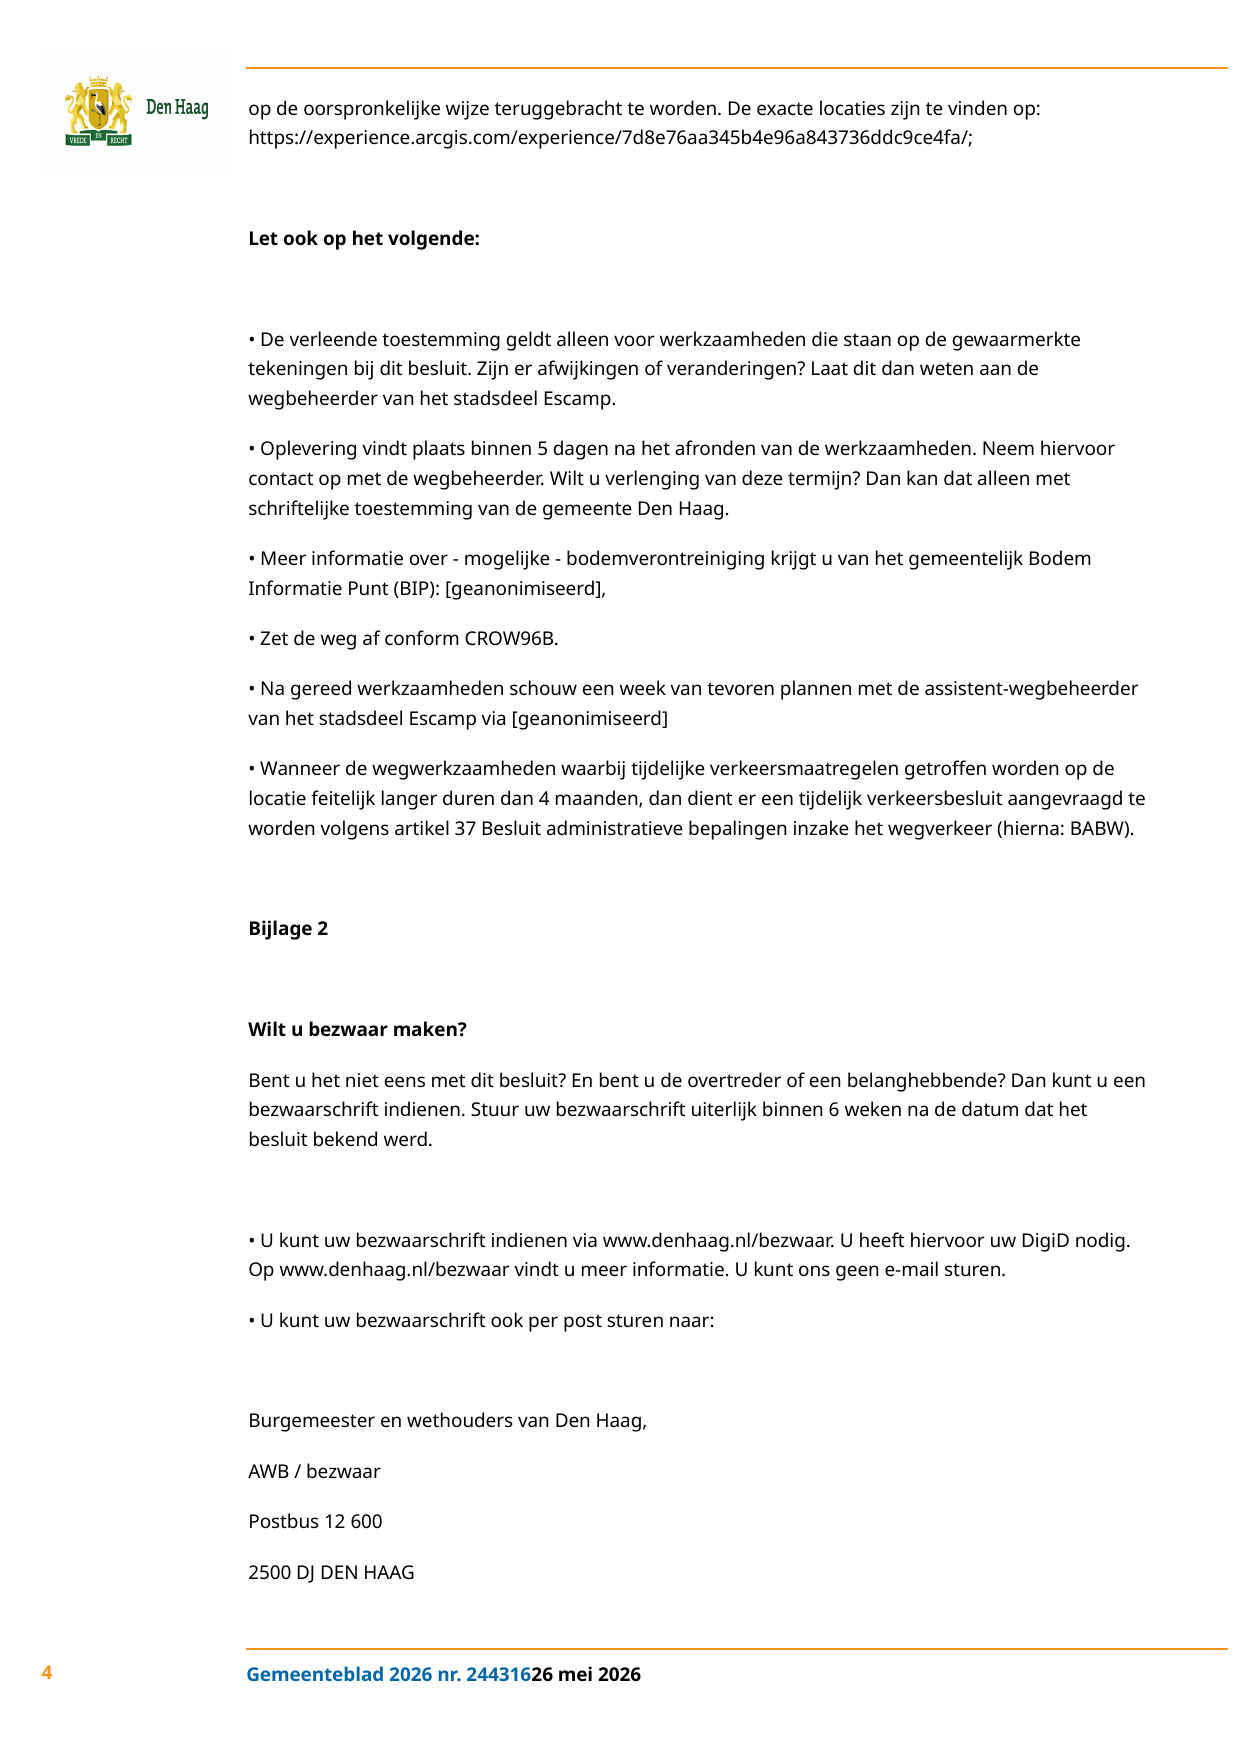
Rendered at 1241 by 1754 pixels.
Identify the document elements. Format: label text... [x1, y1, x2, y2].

text AWB / bezwaar [248, 1458, 1152, 1484]
text • Meer informatie over - mogelijke - bodemverontreiniging krijgt u van het gemeentelijk Bodem Informatie Punt (BIP): [geanonimiseerd], [248, 545, 1152, 601]
text Bent u het niet eens met dit besluit? En bent u de overtreder of een belanghebbende? Dan kunt u een bezwaarschrift indienen. Stuur uw bezwaarschrift uiterlijk binnen 6 weken na de datum dat het besluit bekend werd. [248, 1067, 1152, 1152]
text • U kunt uw bezwaarschrift ook per post sturen naar: [248, 1307, 1152, 1333]
text Postbus 12 600 [248, 1508, 1152, 1534]
text • Zet de weg af conform CROW96B. [248, 625, 1152, 651]
text Let ook op het volgende: [248, 225, 1152, 251]
text Wilt u bezwaar maken? [248, 1016, 1152, 1042]
text • Oplevering vindt plaats binnen 5 dagen na het afronden van de werkzaamheden. Neem hiervoor contact op met de wegbeheerder. Wilt u verlenging van deze termijn? Dan kan dat alleen met schriftelijke toestemming van de gemeente Den Haag. [248, 436, 1152, 521]
text • De verleende toestemming geldt alleen voor werkzaamheden die staan op de gewaarmerkte tekeningen bij dit besluit. Zijn er afwijkingen of veranderingen? Laat dit dan weten aan de wegbeheerder van het stadsdeel Escamp. [248, 326, 1152, 411]
text • Wanneer de wegwerkzaamheden waarbij tijdelijke verkeersmaatregelen getroffen worden op de locatie feitelijk langer duren dan 4 maanden, dan dient er een tijdelijk verkeersbesluit aangevraagd te worden volgens artikel 37 Besluit administratieve bepalingen inzake het wegverkeer (hierna: BABW). [248, 756, 1152, 841]
text • Na gereed werkzaamheden schouw een week van tevoren plannen met de assistent-wegbeheerder van het stadsdeel Escamp via [geanonimiseerd] [248, 676, 1152, 731]
text op de oorspronkelijke wijze teruggebracht te worden. De exacte locaties zijn te vinden op: https://experience.arcgis.com/experience/7d8e76aa345b4e96a843736ddc9ce4fa/; [248, 95, 1152, 150]
picture [41, 47, 231, 172]
text 2500 DJ DEN HAAG [248, 1559, 1152, 1585]
text • U kunt uw bezwaarschrift indienen via www.denhaag.nl/bezwaar. U heeft hiervoor uw DigiD nodig. Op www.denhaag.nl/bezwaar vindt u meer informatie. U kunt ons geen e-mail sturen. [248, 1227, 1152, 1282]
text Bijlage 2 [248, 916, 1152, 941]
text Burgemeester en wethouders van Den Haag, [248, 1408, 1152, 1433]
